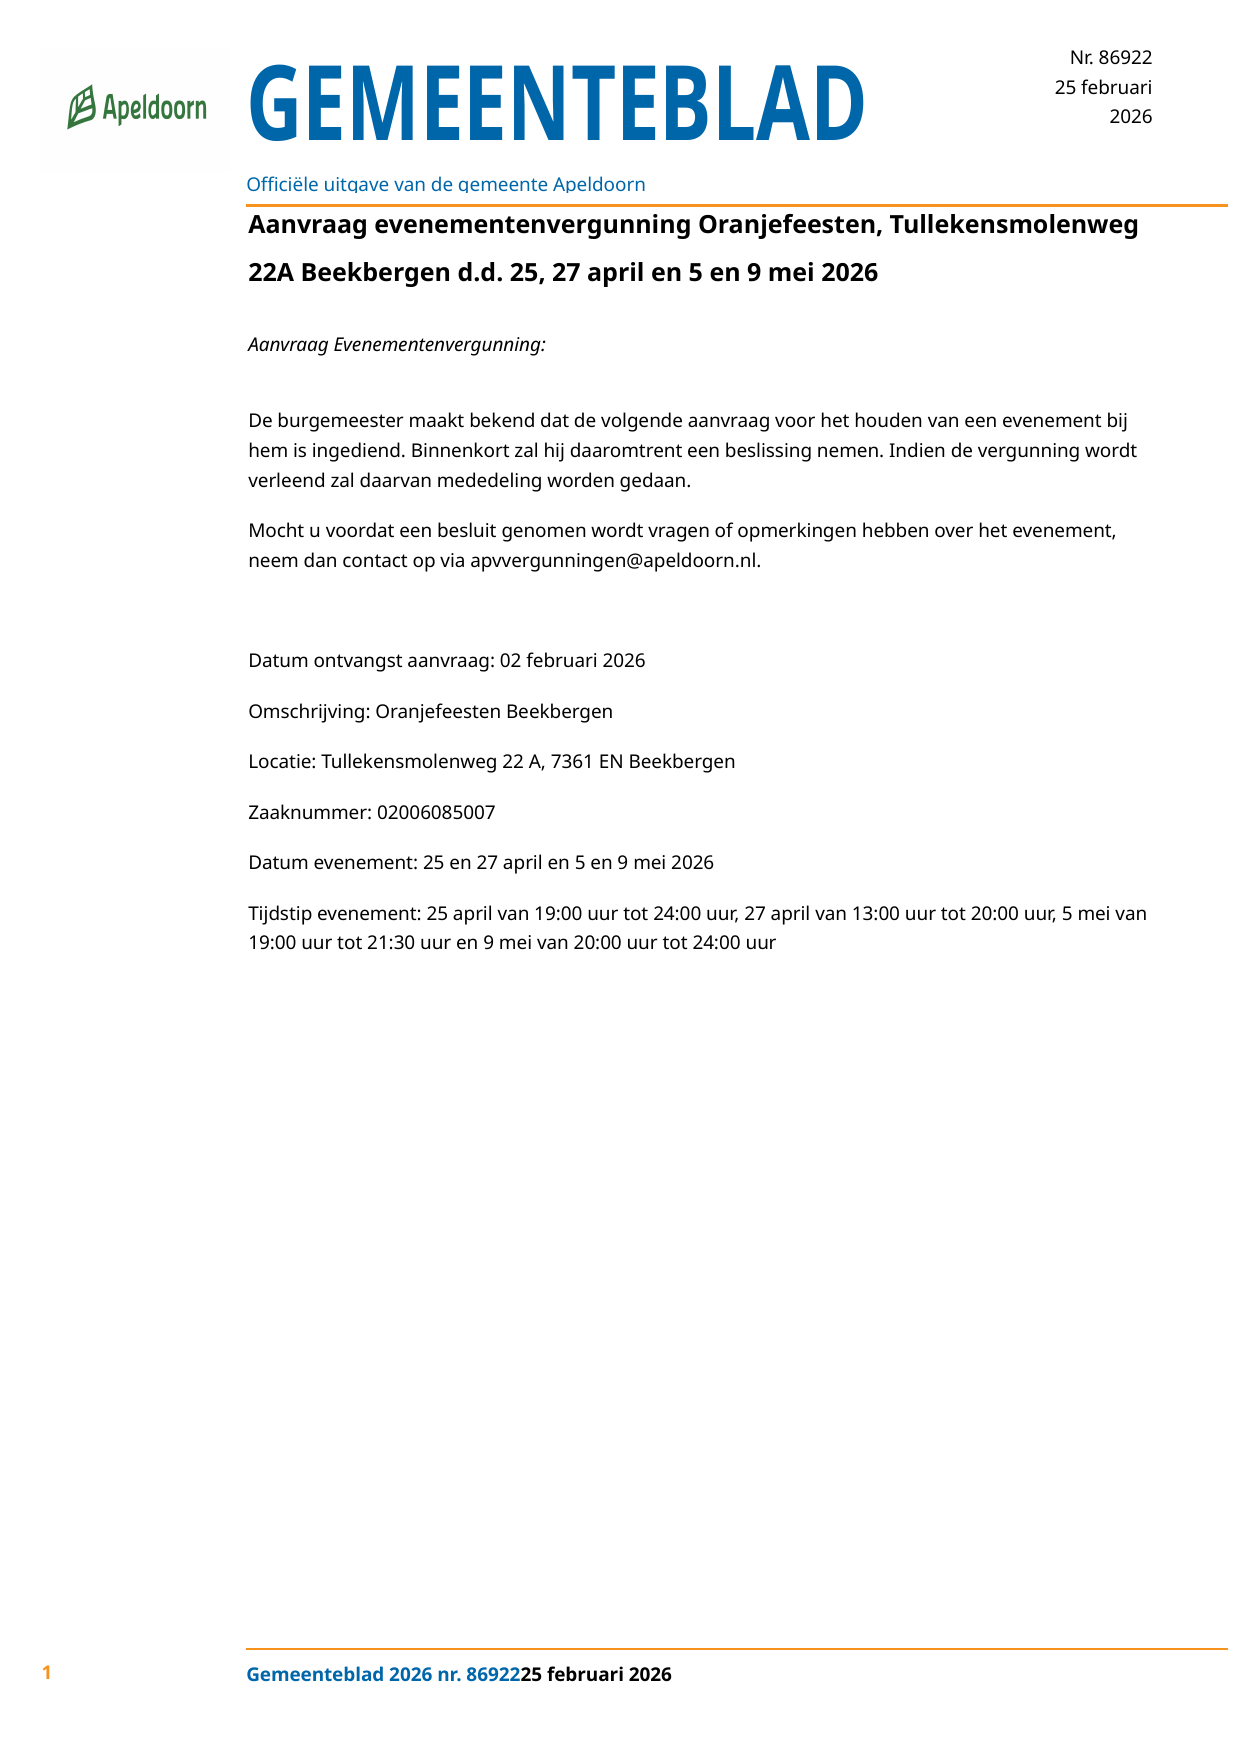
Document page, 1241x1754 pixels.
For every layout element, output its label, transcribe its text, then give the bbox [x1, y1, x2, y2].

text Tijdstip evenement: 25 april van 19:00 uur tot 24:00 uur, 27 april van 13:00 uur tot 20:00 uur, 5 mei van 19:00 uur tot 21:30 uur en 9 mei van 20:00 uur tot 24:00 uur [248, 900, 1152, 955]
text Zaaknummer: 02006085007 [248, 799, 1152, 824]
text Omschrijving: Oranjefeesten Beekbergen [248, 698, 1152, 724]
text Datum evenement: 25 en 27 april en 5 en 9 mei 2026 [248, 849, 1152, 875]
text Locatie: Tullekensmolenweg 22 A, 7361 EN Beekbergen [248, 748, 1152, 774]
text Aanvraag evenementenvergunning Oranjefeesten, Tullekensmolenweg 22A Beekbergen d.d. 25, 27 april en 5 en 9 mei 2026 [248, 207, 1152, 288]
text Datum ontvangst aanvraag: 02 februari 2026 [248, 648, 1152, 673]
text Mocht u voordat een besluit genomen wordt vragen of opmerkingen hebben over het evenement, neem dan contact op via apvvergunningen@apeldoorn.nl. [248, 517, 1152, 572]
text De burgemeester maakt bekend dat de volgende aanvraag voor het houden van een evenement bij hem is ingediend. Binnenkort zal hij daaromtrent een beslissing nemen. Indien de vergunning wordt verleend zal daarvan mededeling worden gedaan. [248, 408, 1152, 492]
text Aanvraag Evenementenvergunning: [248, 331, 1152, 357]
picture [41, 47, 231, 172]
